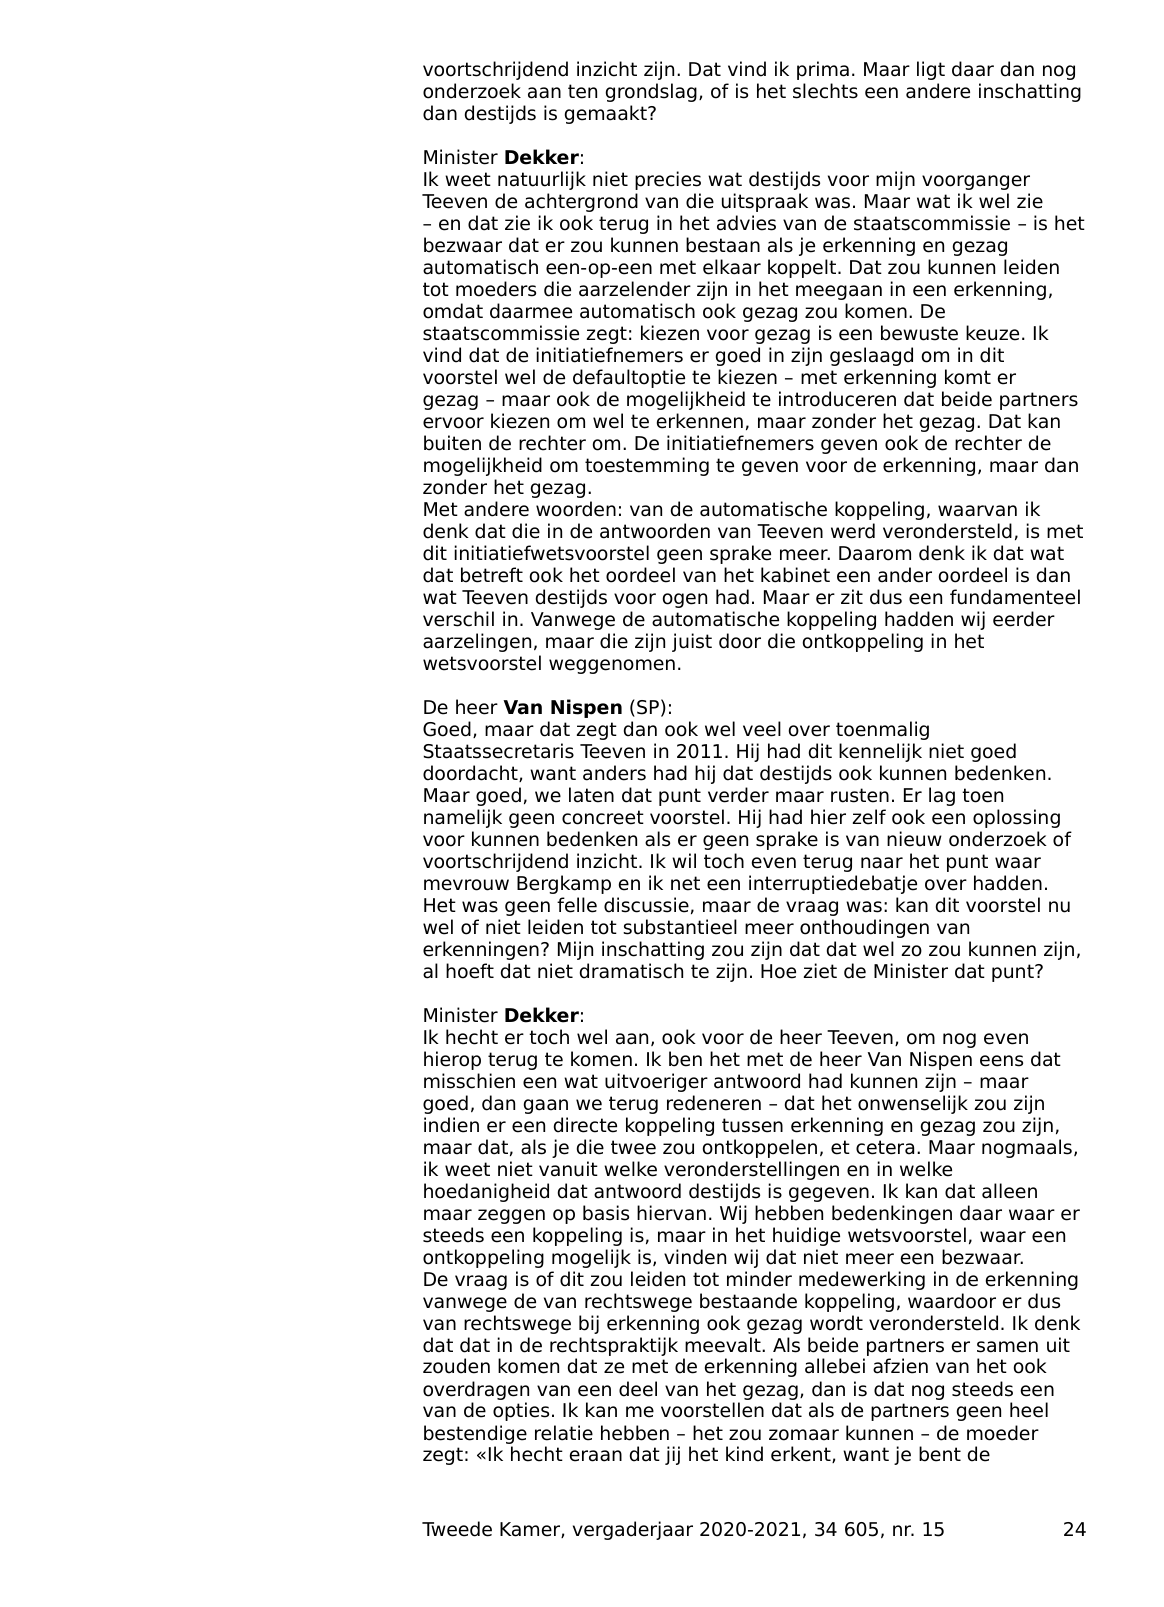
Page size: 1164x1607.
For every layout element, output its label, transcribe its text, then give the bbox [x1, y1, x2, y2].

text Minister Dekker: [422, 1005, 1087, 1027]
text De vraag is of dit zou leiden tot minder medewerking in de erkenning vanwege de van rechtswege bestaande koppeling, waardoor er dus van rechtswege bij erkenning ook gezag wordt verondersteld. Ik denk dat dat in de rechtspraktijk meevalt. Als beide partners er samen uit zouden komen dat ze met de erkenning allebei afzien van het ook overdragen van een deel van het gezag, dan is dat nog steeds een van de opties. Ik kan me voorstellen dat als de partners geen heel bestendige relatie hebben – het zou zomaar kunnen – de moeder zegt: «Ik hecht eraan dat jij het kind erkent, want je bent de [422, 1268, 1087, 1466]
text De heer Van Nispen (SP): [422, 697, 1087, 719]
text Met andere woorden: van de automatische koppeling, waarvan ik denk dat die in de antwoorden van Teeven werd verondersteld, is met dit initiatiefwetsvoorstel geen sprake meer. Daarom denk ik dat wat dat betreft ook het oordeel van het kabinet een ander oordeel is dan wat Teeven destijds voor ogen had. Maar er zit dus een fundamenteel verschil in. Vanwege de automatische koppeling hadden wij eerder aarzelingen, maar die zijn juist door die ontkoppeling in het wetsvoorstel weggenomen. [422, 499, 1087, 675]
text voortschrijdend inzicht zijn. Dat vind ik prima. Maar ligt daar dan nog onderzoek aan ten grondslag, of is het slechts een andere inschatting dan destijds is gemaakt? [422, 59, 1087, 125]
text Ik weet natuurlijk niet precies wat destijds voor mijn voorganger Teeven de achtergrond van die uitspraak was. Maar wat ik wel zie – en dat zie ik ook terug in het advies van de staatscommissie – is het bezwaar dat er zou kunnen bestaan als je erkenning en gezag automatisch een-op-een met elkaar koppelt. Dat zou kunnen leiden tot moeders die aarzelender zijn in het meegaan in een erkenning, omdat daarmee automatisch ook gezag zou komen. De staatscommissie zegt: kiezen voor gezag is een bewuste keuze. Ik vind dat de initiatiefnemers er goed in zijn geslaagd om in dit voorstel wel de defaultoptie te kiezen – met erkenning komt er gezag – maar ook de mogelijkheid te introduceren dat beide partners ervoor kiezen om wel te erkennen, maar zonder het gezag. Dat kan buiten de rechter om. De initiatiefnemers geven ook de rechter de mogelijkheid om toestemming te geven voor de erkenning, maar dan zonder het gezag. [422, 169, 1087, 499]
text Goed, maar dat zegt dan ook wel veel over toenmalig Staatssecretaris Teeven in 2011. Hij had dit kennelijk niet goed doordacht, want anders had hij dat destijds ook kunnen bedenken. Maar goed, we laten dat punt verder maar rusten. Er lag toen namelijk geen concreet voorstel. Hij had hier zelf ook een oplossing voor kunnen bedenken als er geen sprake is van nieuw onderzoek of voortschrijdend inzicht. Ik wil toch even terug naar het punt waar mevrouw Bergkamp en ik net een interruptiedebatje over hadden. Het was geen felle discussie, maar de vraag was: kan dit voorstel nu wel of niet leiden tot substantieel meer onthoudingen van erkenningen? Mijn inschatting zou zijn dat dat wel zo zou kunnen zijn, al hoeft dat niet dramatisch te zijn. Hoe ziet de Minister dat punt? [422, 719, 1087, 983]
text Ik hecht er toch wel aan, ook voor de heer Teeven, om nog even hierop terug te komen. Ik ben het met de heer Van Nispen eens dat misschien een wat uitvoeriger antwoord had kunnen zijn – maar goed, dan gaan we terug redeneren – dat het onwenselijk zou zijn indien er een directe koppeling tussen erkenning en gezag zou zijn, maar dat, als je die twee zou ontkoppelen, et cetera. Maar nogmaals, ik weet niet vanuit welke veronderstellingen en in welke hoedanigheid dat antwoord destijds is gegeven. Ik kan dat alleen maar zeggen op basis hiervan. Wij hebben bedenkingen daar waar er steeds een koppeling is, maar in het huidige wetsvoorstel, waar een ontkoppeling mogelijk is, vinden wij dat niet meer een bezwaar. [422, 1027, 1087, 1268]
text Minister Dekker: [422, 147, 1087, 169]
